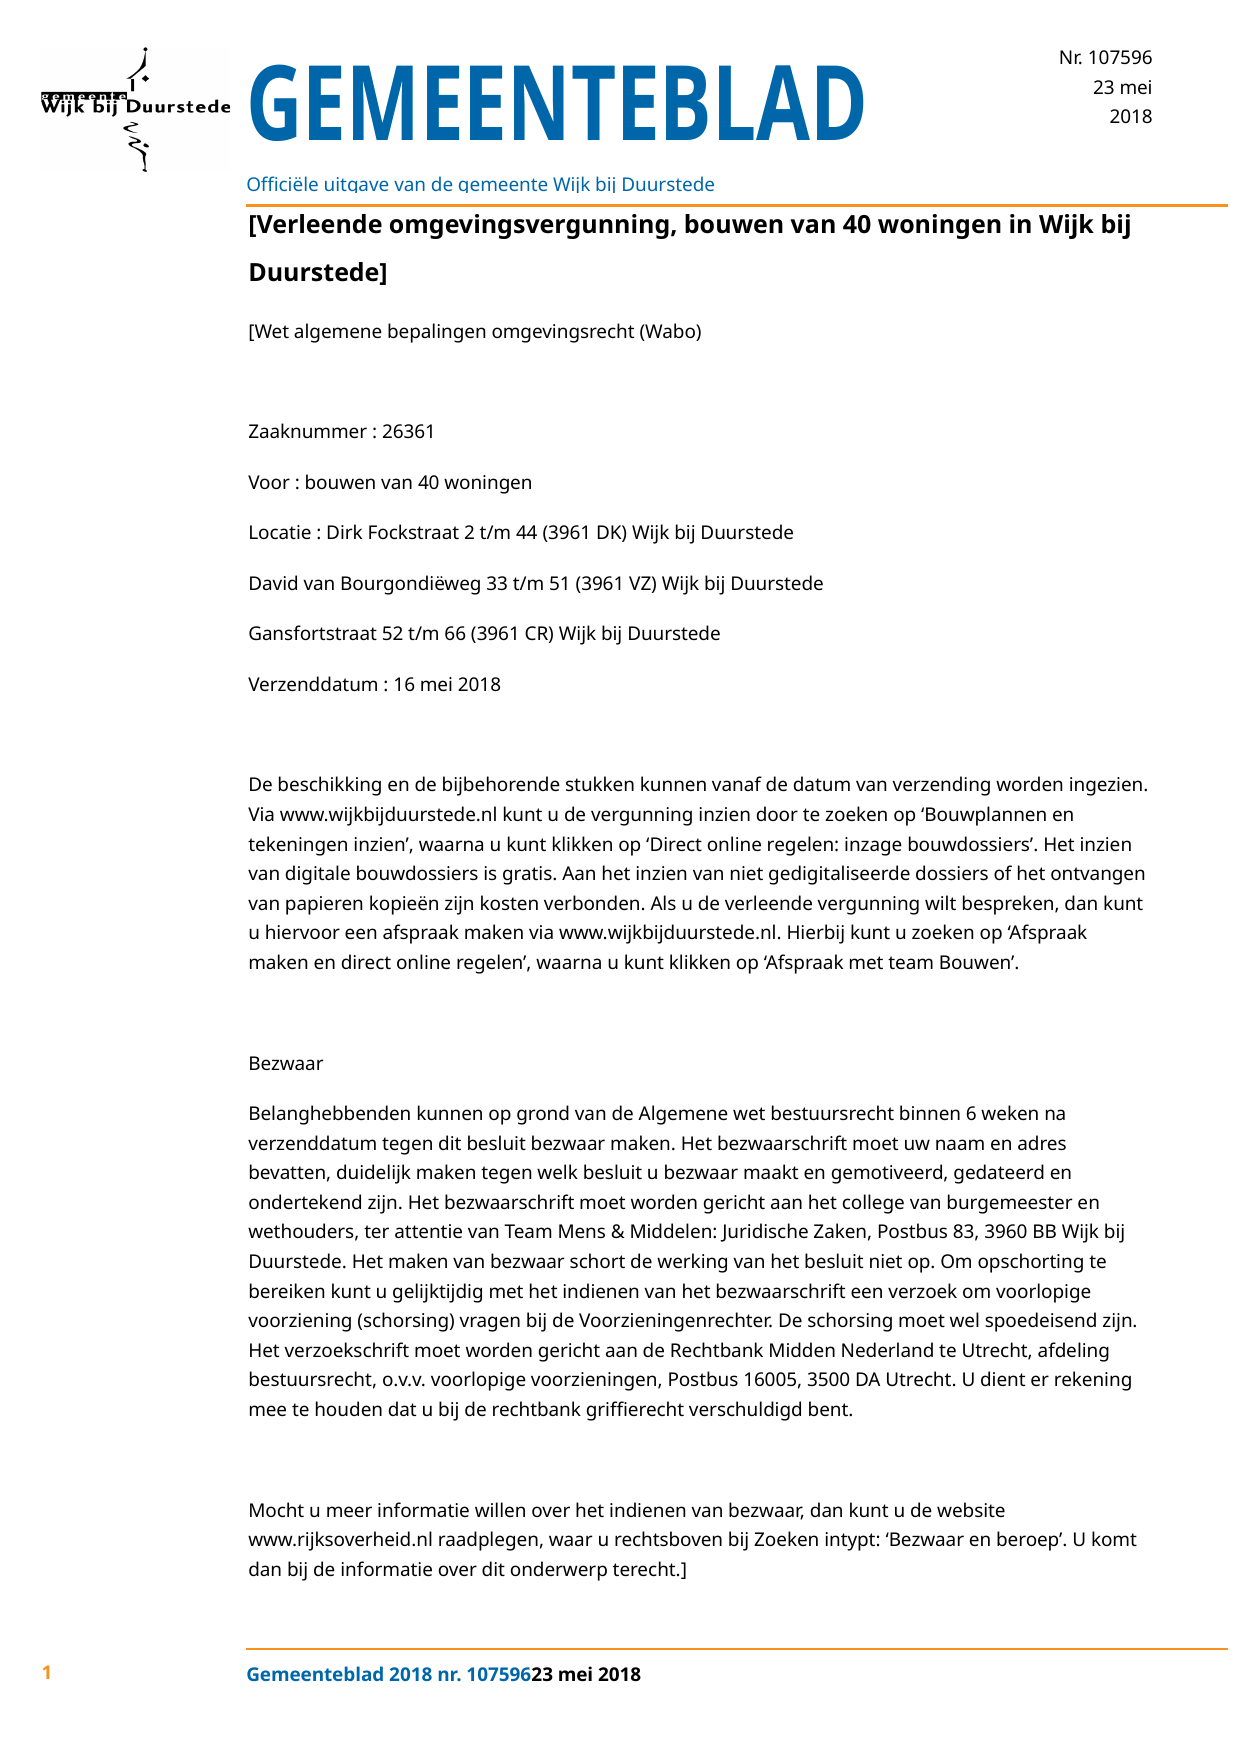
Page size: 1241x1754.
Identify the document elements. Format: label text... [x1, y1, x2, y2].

text De beschikking en de bijbehorende stukken kunnen vanaf de datum van verzending worden ingezien. Via www.wijkbijduurstede.nl kunt u de vergunning inzien door te zoeken op ‘Bouwplannen en tekeningen inzien’, waarna u kunt klikken op ‘Direct online regelen: inzage bouwdossiers’. Het inzien van digitale bouwdossiers is gratis. Aan het inzien van niet gedigitaliseerde dossiers of het ontvangen van papieren kopieën zijn kosten verbonden. Als u de verleende vergunning wilt bespreken, dan kunt u hiervoor een afspraak maken via www.wijkbijduurstede.nl. Hierbij kunt u zoeken op ‘Afspraak maken en direct online regelen’, waarna u kunt klikken op ‘Afspraak met team Bouwen’. [248, 772, 1152, 975]
text [Verleende omgevingsvergunning, bouwen van 40 woningen in Wijk bij Duurstede] [248, 207, 1152, 288]
text Mocht u meer informatie willen over het indienen van bezwaar, dan kunt u de website www.rijksoverheid.nl raadplegen, waar u rechtsboven bij Zoeken intypt: ‘Bezwaar en beroep’. U komt dan bij de informatie over dit onderwerp terecht.] [248, 1497, 1152, 1582]
text Bezwaar [248, 1050, 1152, 1076]
text David van Bourgondiëweg 33 t/m 51 (3961 VZ) Wijk bij Duurstede [248, 570, 1152, 596]
picture [41, 47, 231, 172]
text Locatie : Dirk Fockstraat 2 t/m 44 (3961 DK) Wijk bij Duurstede [248, 519, 1152, 545]
text [Wet algemene bepalingen omgevingsrecht (Wabo) [248, 318, 1152, 344]
text Voor : bouwen van 40 woningen [248, 469, 1152, 495]
text Belanghebbenden kunnen op grond van de Algemene wet bestuursrecht binnen 6 weken na verzenddatum tegen dit besluit bezwaar maken. Het bezwaarschrift moet uw naam en adres bevatten, duidelijk maken tegen welk besluit u bezwaar maakt en gemotiveerd, gedateerd en ondertekend zijn. Het bezwaarschrift moet worden gericht aan het college van burgemeester en wethouders, ter attentie van Team Mens & Middelen: Juridische Zaken, Postbus 83, 3960 BB Wijk bij Duurstede. Het maken van bezwaar schort de werking van het besluit niet op. Om opschorting te bereiken kunt u gelijktijdig met het indienen van het bezwaarschrift een verzoek om voorlopige voorziening (schorsing) vragen bij de Voorzieningenrechter. De schorsing moet wel spoedeisend zijn. Het verzoekschrift moet worden gericht aan de Rechtbank Midden Nederland te Utrecht, afdeling bestuursrecht, o.v.v. voorlopige voorzieningen, Postbus 16005, 3500 DA Utrecht. U dient er rekening mee te houden dat u bij de rechtbank griffierecht verschuldigd bent. [248, 1100, 1152, 1422]
text Gansfortstraat 52 t/m 66 (3961 CR) Wijk bij Duurstede [248, 620, 1152, 646]
text Verzenddatum : 16 mei 2018 [248, 671, 1152, 697]
text Zaaknummer : 26361 [248, 419, 1152, 444]
